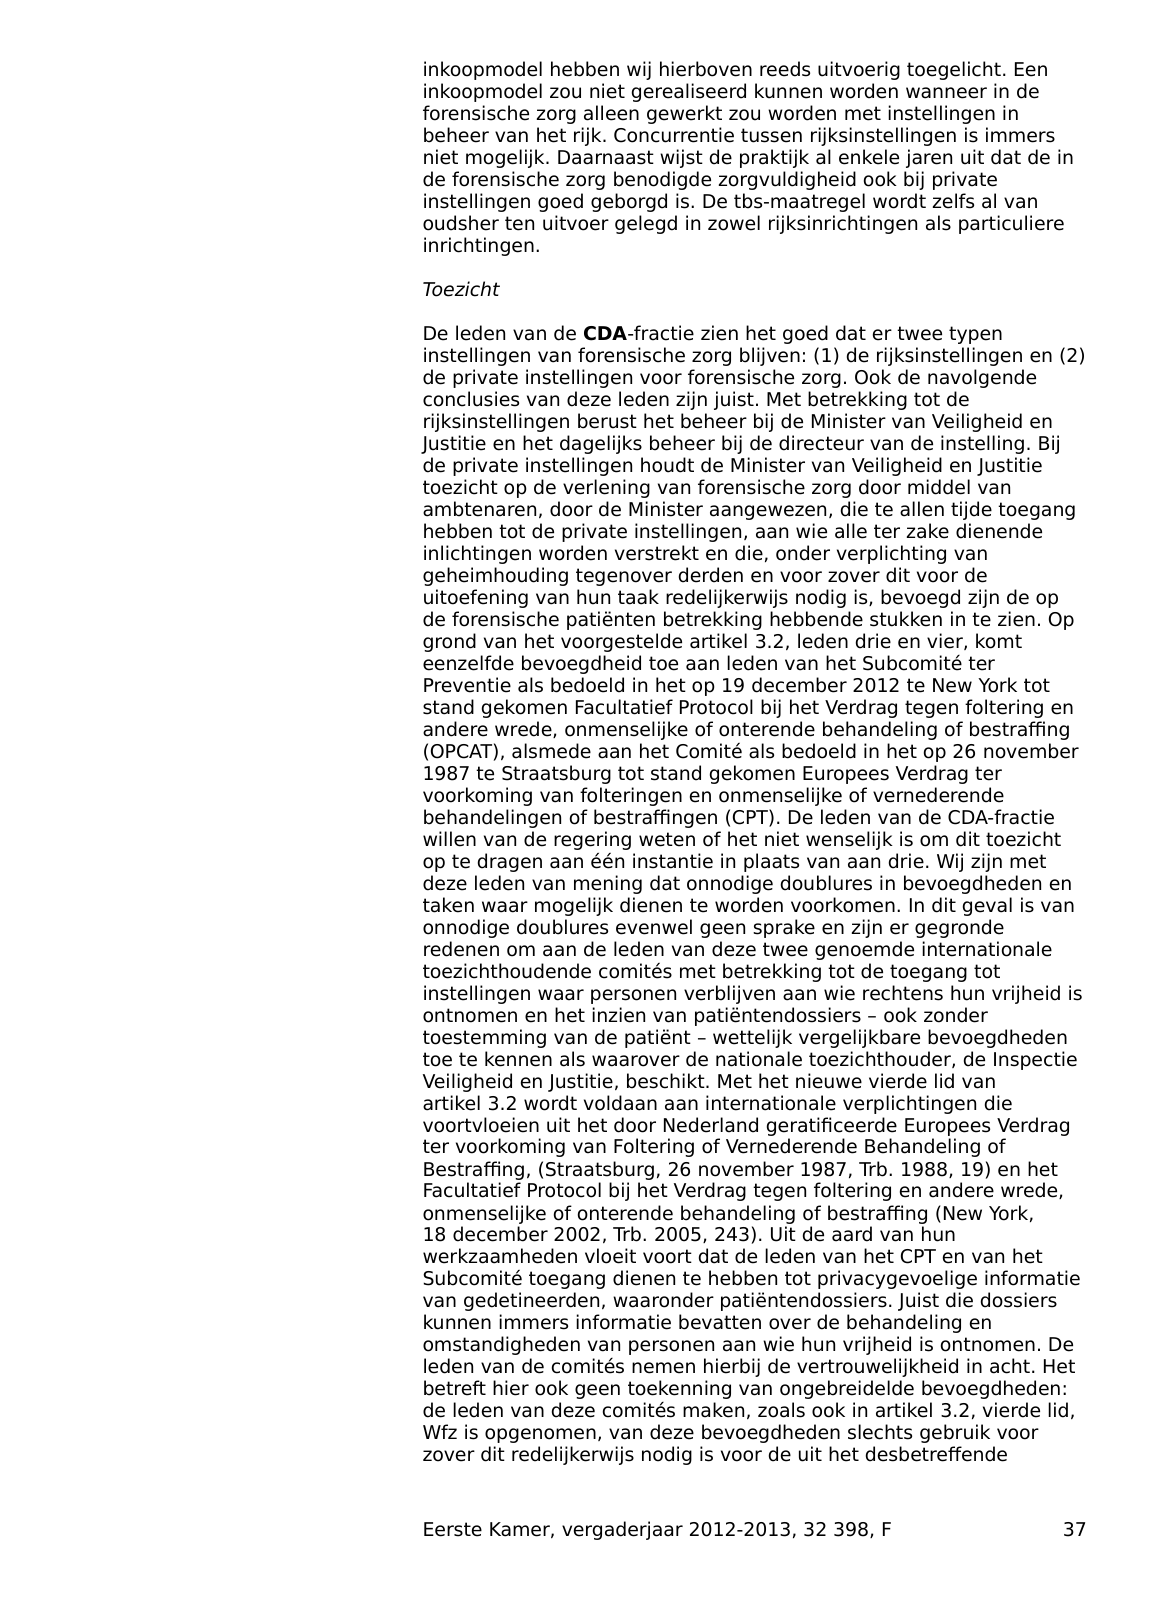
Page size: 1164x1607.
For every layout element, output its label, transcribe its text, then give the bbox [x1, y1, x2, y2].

subtitle Toezicht [422, 279, 1087, 301]
text inkoopmodel hebben wij hierboven reeds uitvoerig toegelicht. Een inkoopmodel zou niet gerealiseerd kunnen worden wanneer in de forensische zorg alleen gewerkt zou worden met instellingen in beheer van het rijk. Concurrentie tussen rijksinstellingen is immers niet mogelijk. Daarnaast wijst de praktijk al enkele jaren uit dat de in de forensische zorg benodigde zorgvuldigheid ook bij private instellingen goed geborgd is. De tbs-maatregel wordt zelfs al van oudsher ten uitvoer gelegd in zowel rijksinrichtingen als particuliere inrichtingen. [422, 59, 1087, 257]
text De leden van de CDA-fractie zien het goed dat er twee typen instellingen van forensische zorg blijven: (1) de rijksinstellingen en (2) de private instellingen voor forensische zorg. Ook de navolgende conclusies van deze leden zijn juist. Met betrekking tot de rijksinstellingen berust het beheer bij de Minister van Veiligheid en Justitie en het dagelijks beheer bij de directeur van de instelling. Bij de private instellingen houdt de Minister van Veiligheid en Justitie toezicht op de verlening van forensische zorg door middel van ambtenaren, door de Minister aangewezen, die te allen tijde toegang hebben tot de private instellingen, aan wie alle ter zake dienende inlichtingen worden verstrekt en die, onder verplichting van geheimhouding tegenover derden en voor zover dit voor de uitoefening van hun taak redelijkerwijs nodig is, bevoegd zijn de op de forensische patiënten betrekking hebbende stukken in te zien. Op grond van het voorgestelde artikel 3.2, leden drie en vier, komt eenzelfde bevoegdheid toe aan leden van het Subcomité ter Preventie als bedoeld in het op 19 december 2012 te New York tot stand gekomen Facultatief Protocol bij het Verdrag tegen foltering en andere wrede, onmenselijke of onterende behandeling of bestraffing (OPCAT), alsmede aan het Comité als bedoeld in het op 26 november 1987 te Straatsburg tot stand gekomen Europees Verdrag ter voorkoming van folteringen en onmenselijke of vernederende behandelingen of bestraffingen (CPT). De leden van de CDA-fractie willen van de regering weten of het niet wenselijk is om dit toezicht op te dragen aan één instantie in plaats van aan drie. Wij zijn met deze leden van mening dat onnodige doublures in bevoegdheden en taken waar mogelijk dienen te worden voorkomen. In dit geval is van onnodige doublures evenwel geen sprake en zijn er gegronde redenen om aan de leden van deze twee genoemde internationale toezichthoudende comités met betrekking tot de toegang tot instellingen waar personen verblijven aan wie rechtens hun vrijheid is ontnomen en het inzien van patiëntendossiers – ook zonder toestemming van de patiënt – wettelijk vergelijkbare bevoegdheden toe te kennen als waarover de nationale toezichthouder, de Inspectie Veiligheid en Justitie, beschikt. Met het nieuwe vierde lid van artikel 3.2 wordt voldaan aan internationale verplichtingen die voortvloeien uit het door Nederland geratificeerde Europees Verdrag ter voorkoming van Foltering of Vernederende Behandeling of Bestraffing, (Straatsburg, 26 november 1987, Trb. 1988, 19) en het Facultatief Protocol bij het Verdrag tegen foltering en andere wrede, onmenselijke of onterende behandeling of bestraffing (New York, 18 december 2002, Trb. 2005, 243). Uit de aard van hun werkzaamheden vloeit voort dat de leden van het CPT en van het Subcomité toegang dienen te hebben tot privacygevoelige informatie van gedetineerden, waaronder patiëntendossiers. Juist die dossiers kunnen immers informatie bevatten over de behandeling en omstandigheden van personen aan wie hun vrijheid is ontnomen. De leden van de comités nemen hierbij de vertrouwelijkheid in acht. Het betreft hier ook geen toekenning van ongebreidelde bevoegdheden: de leden van deze comités maken, zoals ook in artikel 3.2, vierde lid, Wfz is opgenomen, van deze bevoegdheden slechts gebruik voor zover dit redelijkerwijs nodig is voor de uit het desbetreffende [422, 323, 1087, 1466]
